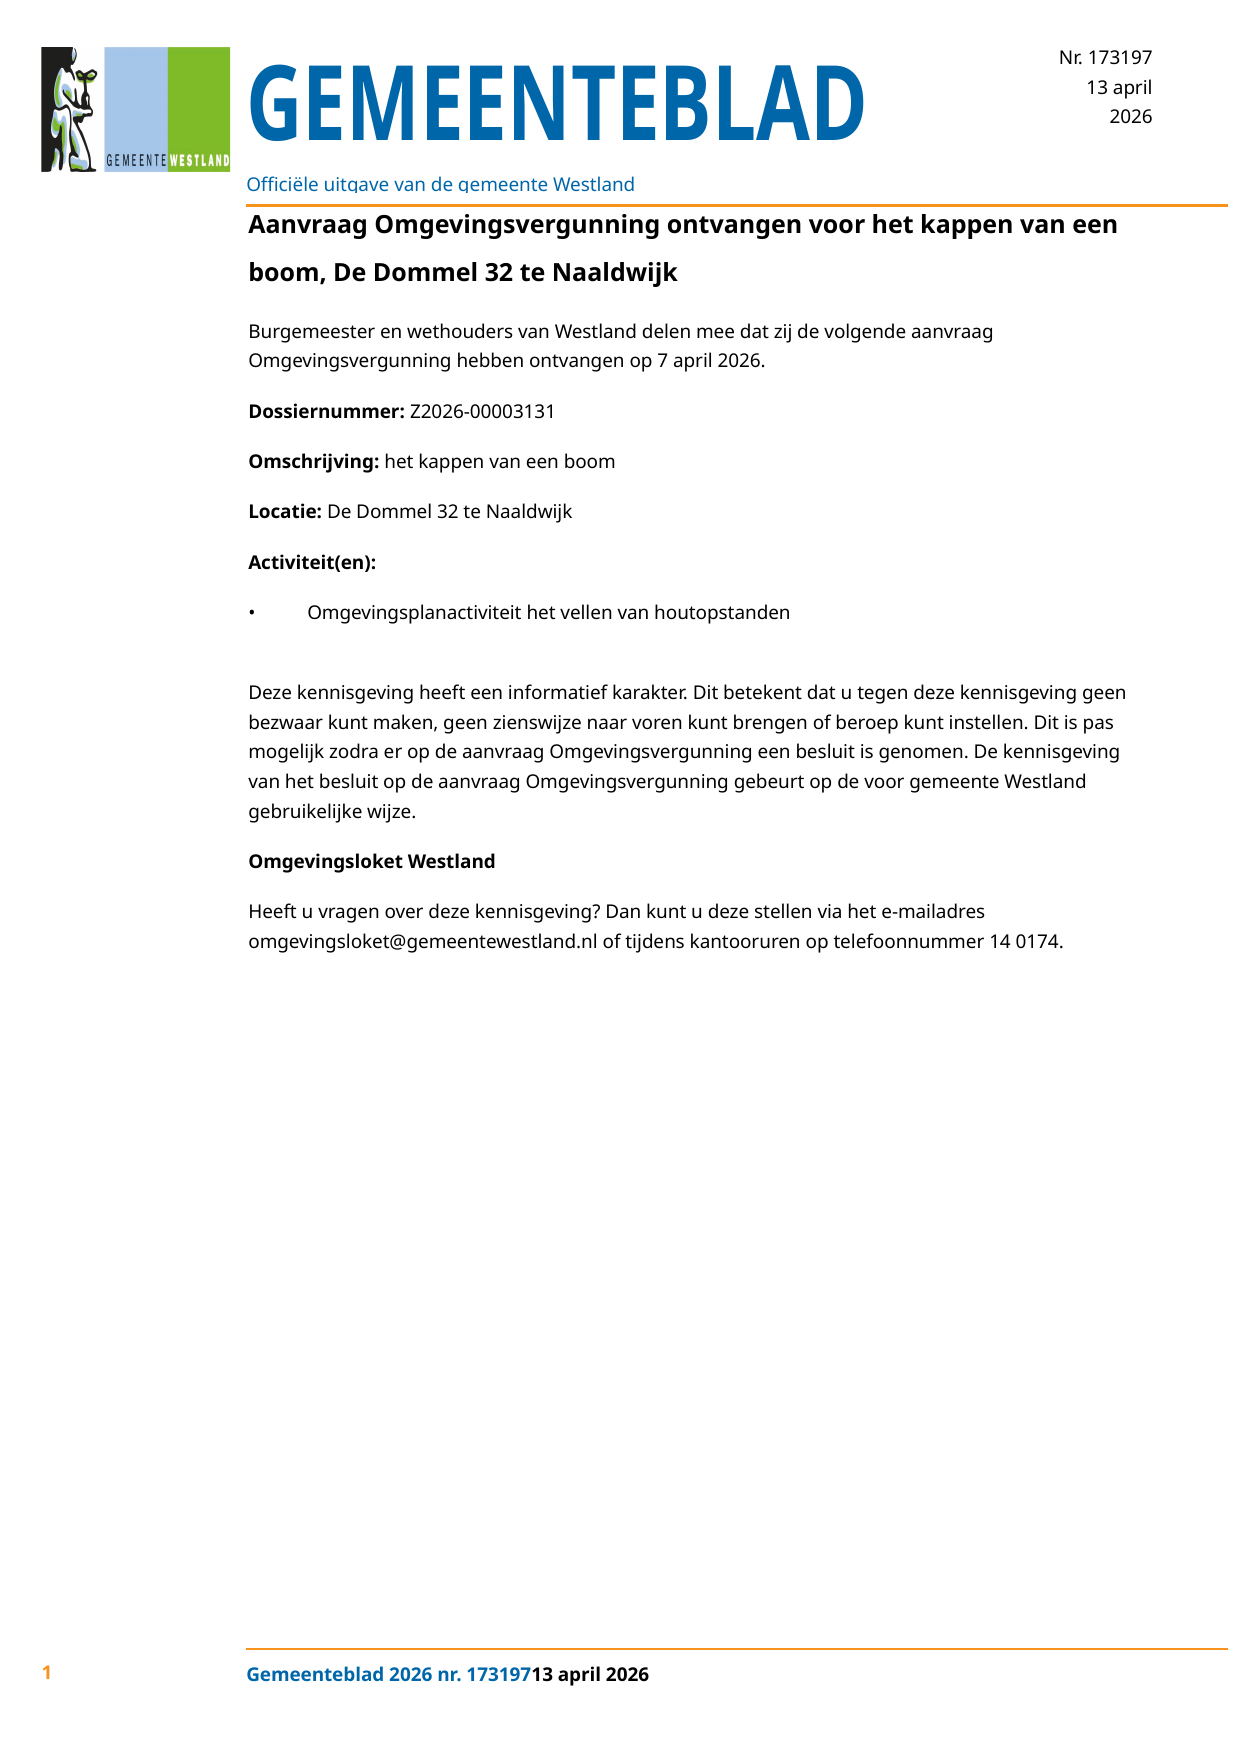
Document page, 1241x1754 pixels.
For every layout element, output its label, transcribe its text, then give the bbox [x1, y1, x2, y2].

text Activiteit(en): [248, 549, 1152, 575]
text Aanvraag Omgevingsvergunning ontvangen voor het kappen van een boom, De Dommel 32 te Naaldwijk [248, 207, 1152, 288]
text Deze kennisgeving heeft een informatief karakter. Dit betekent dat u tegen deze kennisgeving geen bezwaar kunt maken, geen zienswijze naar voren kunt brengen of beroep kunt instellen. Dit is pas mogelijk zodra er op de aanvraag Omgevingsvergunning een besluit is genomen. De kennisgeving van het besluit op de aanvraag Omgevingsvergunning gebeurt op de voor gemeente Westland gebruikelijke wijze. [248, 679, 1152, 824]
text Omschrijving: het kappen van een boom [248, 448, 1152, 474]
text Burgemeester en wethouders van Westland delen mee dat zij de volgende aanvraag Omgevingsvergunning hebben ontvangen op 7 april 2026. [248, 318, 1152, 373]
text Locatie: De Dommel 32 te Naaldwijk [248, 499, 1152, 524]
text Heeft u vragen over deze kennisgeving? Dan kunt u deze stellen via het e-mailadres omgevingsloket@gemeentewestland.nl of tijdens kantooruren op telefoonnummer 14 0174. [248, 899, 1152, 954]
text Dossiernummer: Z2026-00003131 [248, 398, 1152, 424]
picture [41, 47, 231, 172]
text Omgevingsloket Westland [248, 848, 1152, 874]
list Omgevingsplanactiviteit het vellen van houtopstanden [248, 599, 1152, 625]
